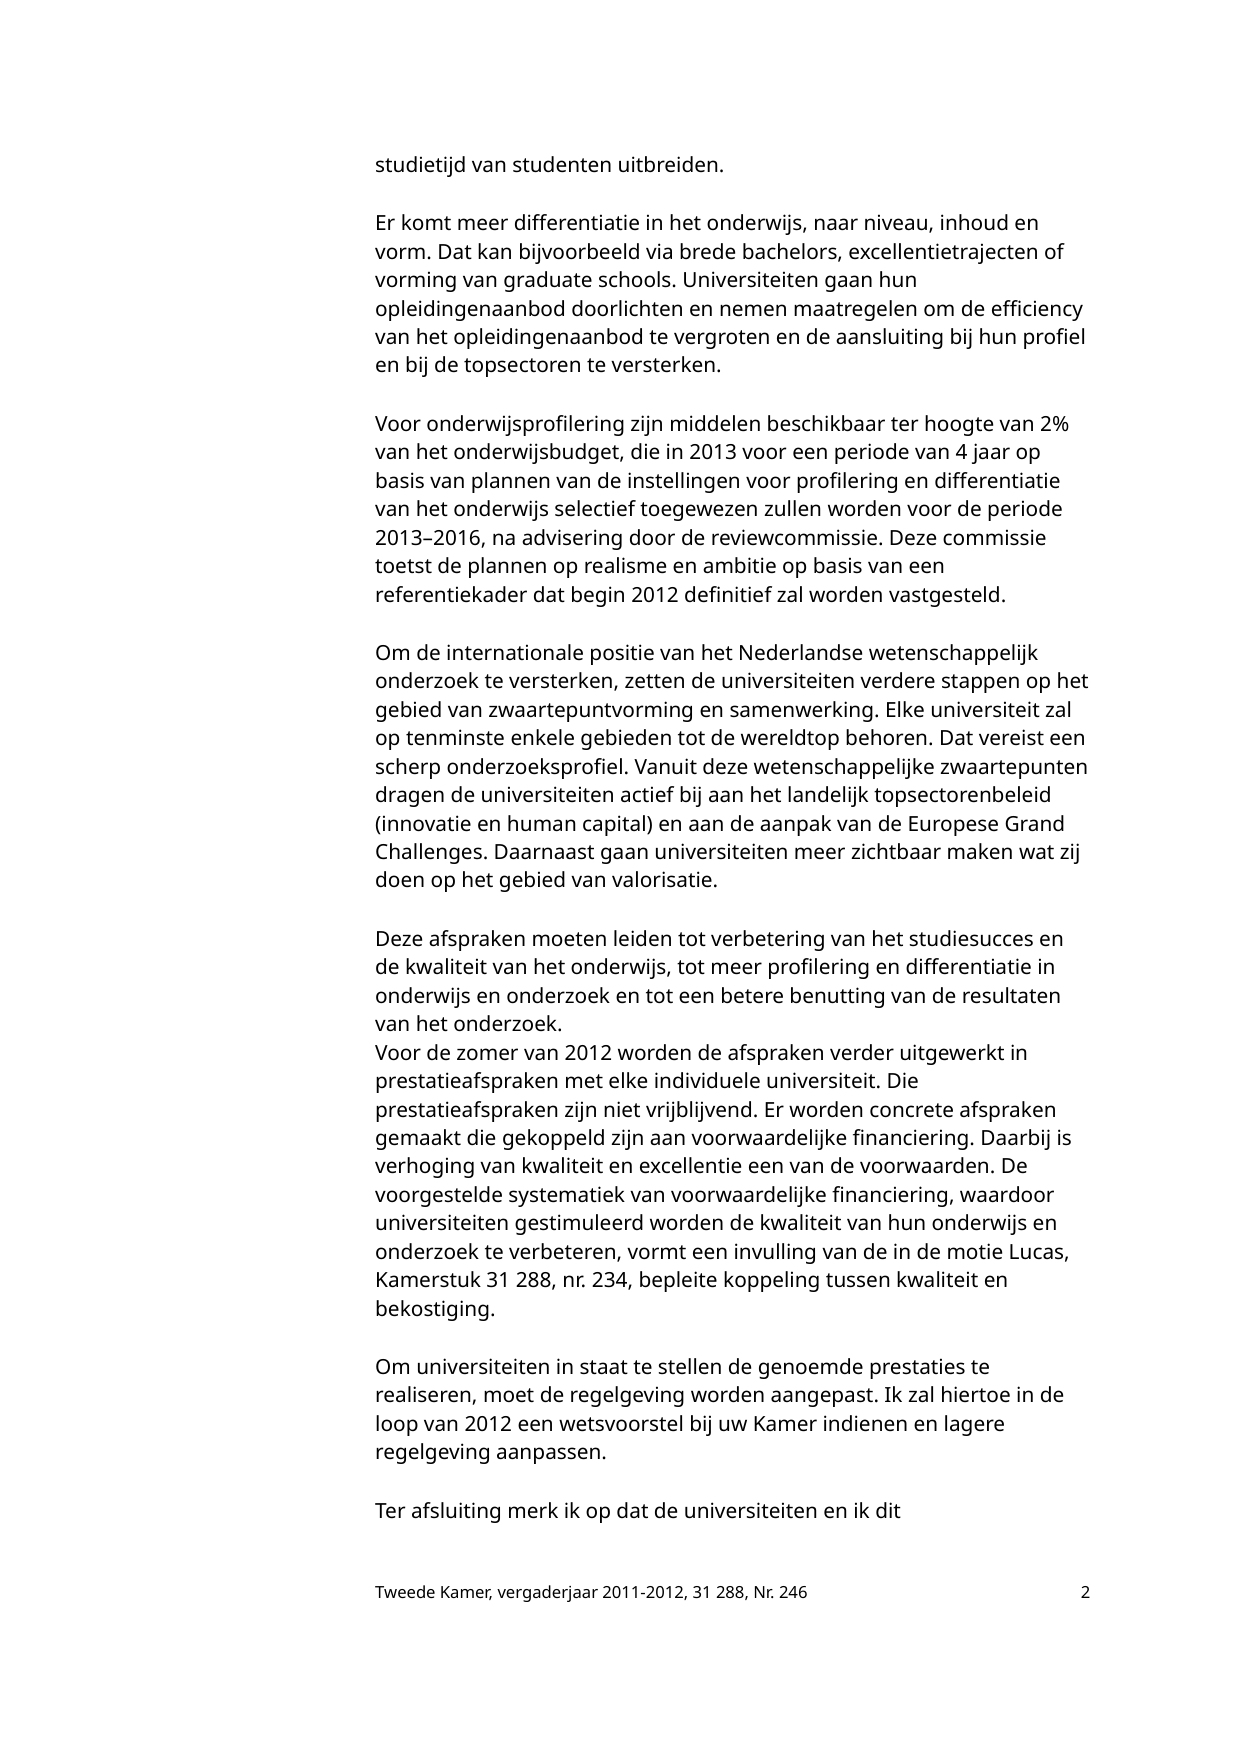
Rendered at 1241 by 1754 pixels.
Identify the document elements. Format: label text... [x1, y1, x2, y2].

text Ter afsluiting merk ik op dat de universiteiten en ik dit [375, 1496, 1090, 1524]
text Deze afspraken moeten leiden tot verbetering van het studiesucces en de kwaliteit van het onderwijs, tot meer profilering en differentiatie in onderwijs en onderzoek en tot een betere benutting van de resultaten van het onderzoek. [375, 924, 1090, 1038]
text Voor de zomer van 2012 worden de afspraken verder uitgewerkt in prestatieafspraken met elke individuele universiteit. Die prestatieafspraken zijn niet vrijblijvend. Er worden concrete afspraken gemaakt die gekoppeld zijn aan voorwaardelijke financiering. Daarbij is verhoging van kwaliteit en excellentie een van de voorwaarden. De voorgestelde systematiek van voorwaardelijke financiering, waardoor universiteiten gestimuleerd worden de kwaliteit van hun onderwijs en onderzoek te verbeteren, vormt een invulling van de in de motie Lucas, Kamerstuk 31 288, nr. 234, bepleite koppeling tussen kwaliteit en bekostiging. [375, 1038, 1090, 1322]
text Voor onderwijsprofilering zijn middelen beschikbaar ter hoogte van 2% van het onderwijsbudget, die in 2013 voor een periode van 4 jaar op basis van plannen van de instellingen voor profilering en differentiatie van het onderwijs selectief toegewezen zullen worden voor de periode 2013–2016, na advisering door de reviewcommissie. Deze commissie toetst de plannen op realisme en ambitie op basis van een referentiekader dat begin 2012 definitief zal worden vastgesteld. [375, 409, 1090, 608]
text studietijd van studenten uitbreiden. [375, 150, 1090, 178]
text Er komt meer differentiatie in het onderwijs, naar niveau, inhoud en vorm. Dat kan bijvoorbeeld via brede bachelors, excellentietrajecten of vorming van graduate schools. Universiteiten gaan hun opleidingenaanbod doorlichten en nemen maatregelen om de efficiency van het opleidingenaanbod te vergroten en de aansluiting bij hun profiel en bij de topsectoren te versterken. [375, 208, 1090, 379]
text Om de internationale positie van het Nederlandse wetenschappelijk onderzoek te versterken, zetten de universiteiten verdere stappen op het gebied van zwaartepuntvorming en samenwerking. Elke universiteit zal op tenminste enkele gebieden tot de wereldtop behoren. Dat vereist een scherp onderzoeksprofiel. Vanuit deze wetenschappelijke zwaartepunten dragen de universiteiten actief bij aan het landelijk topsectorenbeleid (innovatie en human capital) en aan de aanpak van de Europese Grand Challenges. Daarnaast gaan universiteiten meer zichtbaar maken wat zij doen op het gebied van valorisatie. [375, 638, 1090, 894]
text Om universiteiten in staat te stellen de genoemde prestaties te realiseren, moet de regelgeving worden aangepast. Ik zal hiertoe in de loop van 2012 een wetsvoorstel bij uw Kamer indienen en lagere regelgeving aanpassen. [375, 1352, 1090, 1466]
